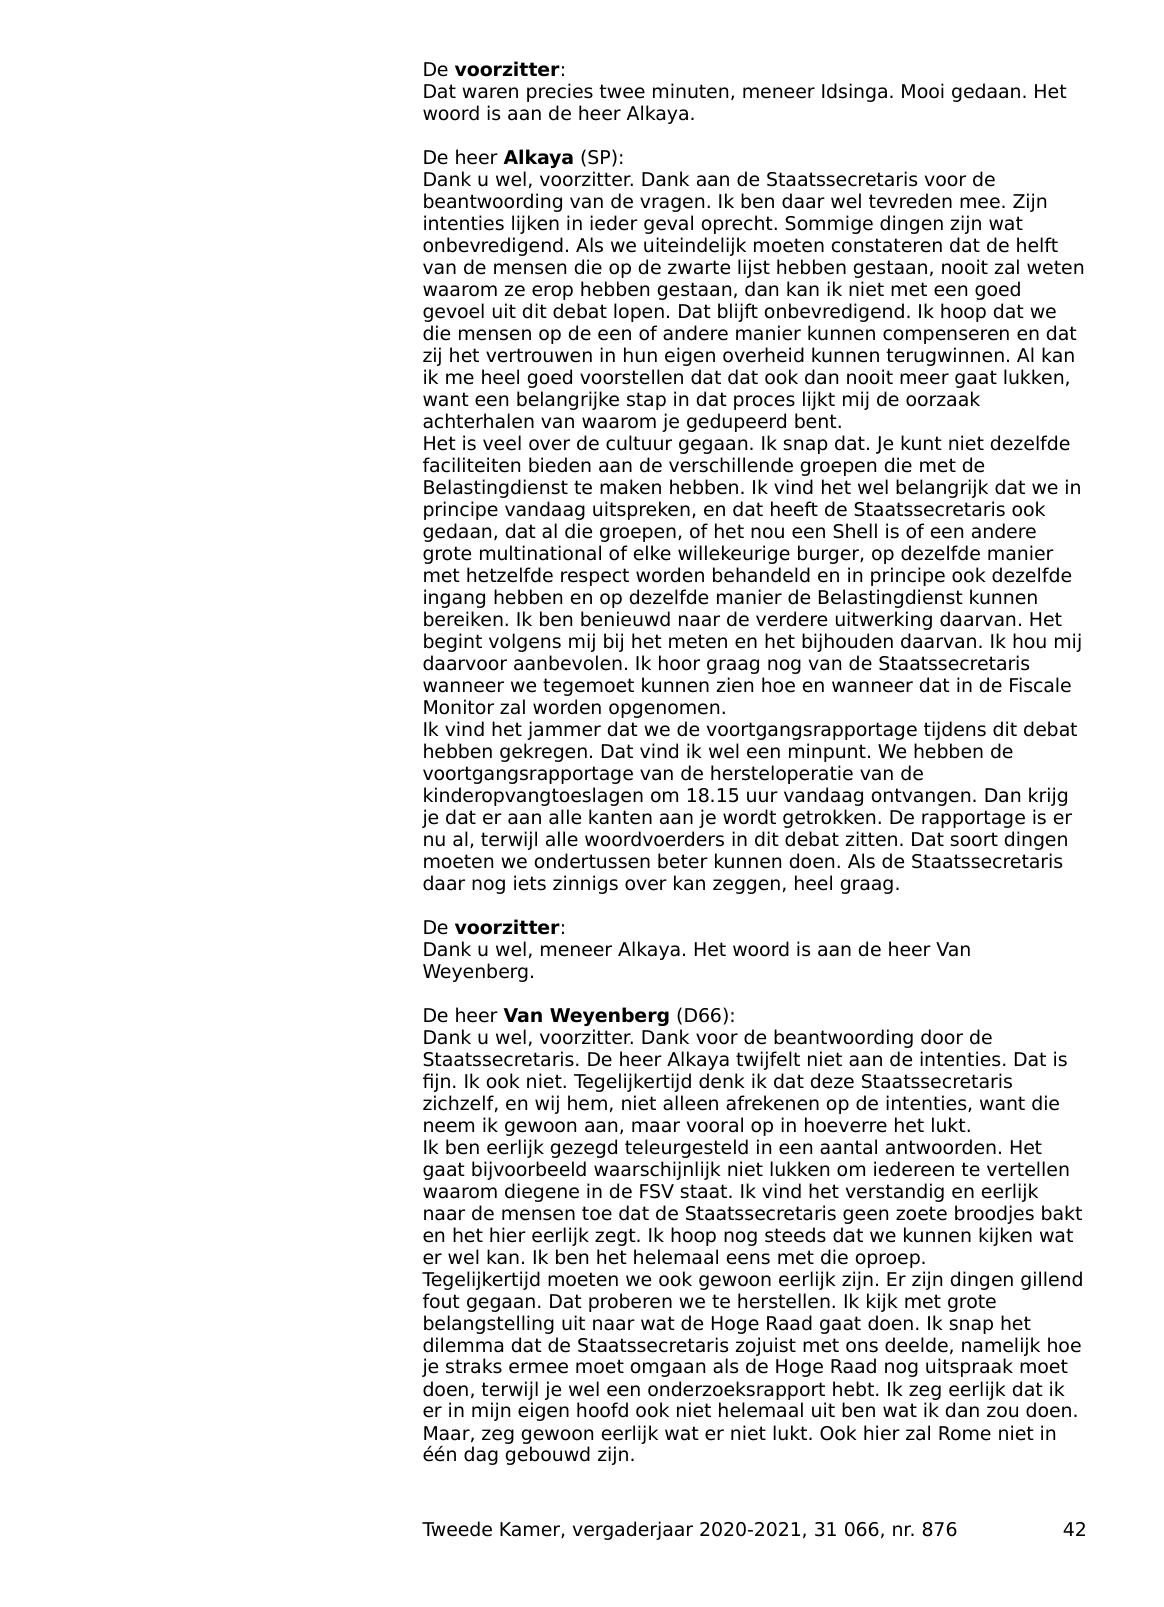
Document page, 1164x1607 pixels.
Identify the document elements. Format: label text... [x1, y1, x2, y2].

text Het is veel over de cultuur gegaan. Ik snap dat. Je kunt niet dezelfde faciliteiten bieden aan de verschillende groepen die met de Belastingdienst te maken hebben. Ik vind het wel belangrijk dat we in principe vandaag uitspreken, en dat heeft de Staatssecretaris ook gedaan, dat al die groepen, of het nou een Shell is of een andere grote multinational of elke willekeurige burger, op dezelfde manier met hetzelfde respect worden behandeld en in principe ook dezelfde ingang hebben en op dezelfde manier de Belastingdienst kunnen bereiken. Ik ben benieuwd naar de verdere uitwerking daarvan. Het begint volgens mij bij het meten en het bijhouden daarvan. Ik hou mij daarvoor aanbevolen. Ik hoor graag nog van de Staatssecretaris wanneer we tegemoet kunnen zien hoe en wanneer dat in de Fiscale Monitor zal worden opgenomen. [422, 433, 1087, 719]
text De heer Van Weyenberg (D66): [422, 1005, 1087, 1027]
text Dank u wel, meneer Alkaya. Het woord is aan de heer Van Weyenberg. [422, 939, 1087, 983]
text Ik ben eerlijk gezegd teleurgesteld in een aantal antwoorden. Het gaat bijvoorbeeld waarschijnlijk niet lukken om iedereen te vertellen waarom diegene in de FSV staat. Ik vind het verstandig en eerlijk naar de mensen toe dat de Staatssecretaris geen zoete broodjes bakt en het hier eerlijk zegt. Ik hoop nog steeds dat we kunnen kijken wat er wel kan. Ik ben het helemaal eens met die oproep. [422, 1137, 1087, 1268]
text De heer Alkaya (SP): [422, 147, 1087, 169]
text Tegelijkertijd moeten we ook gewoon eerlijk zijn. Er zijn dingen gillend fout gegaan. Dat proberen we te herstellen. Ik kijk met grote belangstelling uit naar wat de Hoge Raad gaat doen. Ik snap het dilemma dat de Staatssecretaris zojuist met ons deelde, namelijk hoe je straks ermee moet omgaan als de Hoge Raad nog uitspraak moet doen, terwijl je wel een onderzoeksrapport hebt. Ik zeg eerlijk dat ik er in mijn eigen hoofd ook niet helemaal uit ben wat ik dan zou doen. Maar, zeg gewoon eerlijk wat er niet lukt. Ook hier zal Rome niet in één dag gebouwd zijn. [422, 1268, 1087, 1466]
text Ik vind het jammer dat we de voortgangsrapportage tijdens dit debat hebben gekregen. Dat vind ik wel een minpunt. We hebben de voortgangsrapportage van de hersteloperatie van de kinderopvangtoeslagen om 18.15 uur vandaag ontvangen. Dan krijg je dat er aan alle kanten aan je wordt getrokken. De rapportage is er nu al, terwijl alle woordvoerders in dit debat zitten. Dat soort dingen moeten we ondertussen beter kunnen doen. Als de Staatssecretaris daar nog iets zinnigs over kan zeggen, heel graag. [422, 719, 1087, 894]
text Dank u wel, voorzitter. Dank voor de beantwoording door de Staatssecretaris. De heer Alkaya twijfelt niet aan de intenties. Dat is fijn. Ik ook niet. Tegelijkertijd denk ik dat deze Staatssecretaris zichzelf, en wij hem, niet alleen afrekenen op de intenties, want die neem ik gewoon aan, maar vooral op in hoeverre het lukt. [422, 1027, 1087, 1137]
text De voorzitter: [422, 917, 1087, 939]
text Dat waren precies twee minuten, meneer Idsinga. Mooi gedaan. Het woord is aan de heer Alkaya. [422, 81, 1087, 125]
text Dank u wel, voorzitter. Dank aan de Staatssecretaris voor de beantwoording van de vragen. Ik ben daar wel tevreden mee. Zijn intenties lijken in ieder geval oprecht. Sommige dingen zijn wat onbevredigend. Als we uiteindelijk moeten constateren dat de helft van de mensen die op de zwarte lijst hebben gestaan, nooit zal weten waarom ze erop hebben gestaan, dan kan ik niet met een goed gevoel uit dit debat lopen. Dat blijft onbevredigend. Ik hoop dat we die mensen op de een of andere manier kunnen compenseren en dat zij het vertrouwen in hun eigen overheid kunnen terugwinnen. Al kan ik me heel goed voorstellen dat dat ook dan nooit meer gaat lukken, want een belangrijke stap in dat proces lijkt mij de oorzaak achterhalen van waarom je gedupeerd bent. [422, 169, 1087, 433]
text De voorzitter: [422, 59, 1087, 81]
